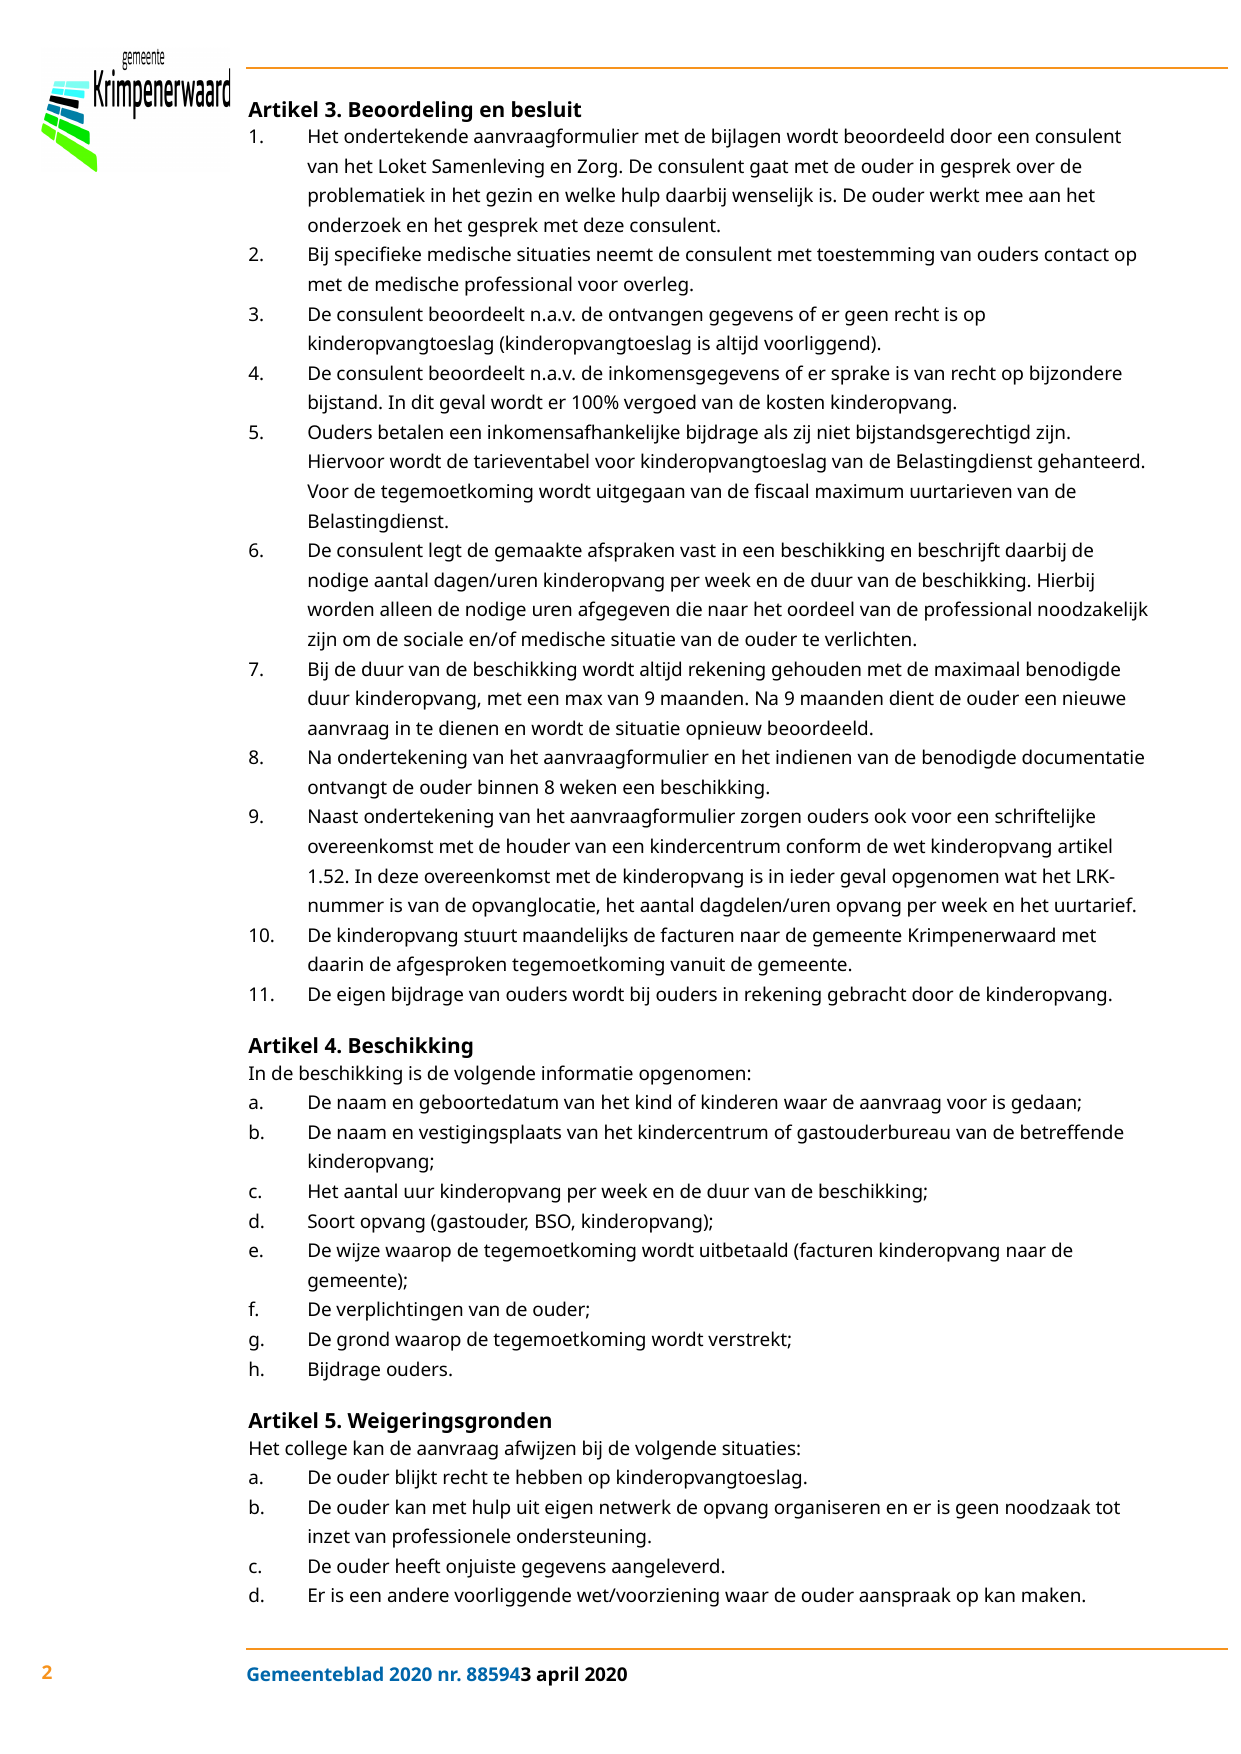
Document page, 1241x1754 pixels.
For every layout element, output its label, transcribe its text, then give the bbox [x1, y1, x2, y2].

list De naam en geboortedatum van het kind of kinderen waar de aanvraag voor is gedaan; [248, 1089, 1152, 1115]
list De kinderopvang stuurt maandelijks de facturen naar de gemeente Krimpenerwaard met daarin de afgesproken tegemoetkoming vanuit de gemeente. [248, 922, 1152, 977]
list Ouders betalen een inkomensafhankelijke bijdrage als zij niet bijstandsgerechtigd zijn. Hiervoor wordt de tarieventabel voor kinderopvangtoeslag van de Belastingdienst gehanteerd. Voor de tegemoetkoming wordt uitgegaan van de fiscaal maximum uurtarieven van de Belastingdienst. [248, 419, 1152, 533]
list Er is een andere voorliggende wet/voorziening waar de ouder aanspraak op kan maken. [248, 1583, 1152, 1608]
text Artikel 4. Beschikking [248, 1032, 1152, 1060]
list De naam en vestigingsplaats van het kindercentrum of gastouderbureau van de betreffende kinderopvang; [248, 1119, 1152, 1174]
list De eigen bijdrage van ouders wordt bij ouders in rekening gebracht door de kinderopvang. [248, 981, 1152, 1007]
text Artikel 5. Weigeringsgronden [248, 1406, 1152, 1435]
list De wijze waarop de tegemoetkoming wordt uitbetaald (facturen kinderopvang naar de gemeente); [248, 1237, 1152, 1293]
list Bijdrage ouders. [248, 1356, 1152, 1382]
list De consulent beoordeelt n.a.v. de ontvangen gegevens of er geen recht is op kinderopvangtoeslag (kinderopvangtoeslag is altijd voorliggend). [248, 301, 1152, 356]
list Het aantal uur kinderopvang per week en de duur van de beschikking; [248, 1178, 1152, 1204]
list Na ondertekening van het aanvraagformulier en het indienen van de benodigde documentatie ontvangt de ouder binnen 8 weken een beschikking. [248, 744, 1152, 800]
list De grond waarop de tegemoetkoming wordt verstrekt; [248, 1326, 1152, 1352]
list De ouder blijkt recht te hebben op kinderopvangtoeslag. [248, 1464, 1152, 1490]
list De ouder heeft onjuiste gegevens aangeleverd. [248, 1553, 1152, 1579]
picture [41, 47, 231, 172]
list Soort opvang (gastouder, BSO, kinderopvang); [248, 1208, 1152, 1234]
list Het ondertekende aanvraagformulier met de bijlagen wordt beoordeeld door een consulent van het Loket Samenleving en Zorg. De consulent gaat met de ouder in gesprek over de problematiek in het gezin en welke hulp daarbij wenselijk is. De ouder werkt mee aan het onderzoek en het gesprek met deze consulent. [248, 123, 1152, 238]
list De consulent legt de gemaakte afspraken vast in een beschikking en beschrijft daarbij de nodige aantal dagen/uren kinderopvang per week en de duur van de beschikking. Hierbij worden alleen de nodige uren afgegeven die naar het oordeel van de professional noodzakelijk zijn om de sociale en/of medische situatie van de ouder te verlichten. [248, 537, 1152, 652]
list Bij de duur van de beschikking wordt altijd rekening gehouden met de maximaal benodigde duur kinderopvang, met een max van 9 maanden. Na 9 maanden dient de ouder een nieuwe aanvraag in te dienen en wordt de situatie opnieuw beoordeeld. [248, 656, 1152, 741]
list De verplichtingen van de ouder; [248, 1297, 1152, 1322]
text Het college kan de aanvraag afwijzen bij de volgende situaties: [248, 1435, 1152, 1460]
list Naast ondertekening van het aanvraagformulier zorgen ouders ook voor een schriftelijke overeenkomst met de houder van een kindercentrum conform de wet kinderopvang artikel 1.52. In deze overeenkomst met de kinderopvang is in ieder geval opgenomen wat het LRK-nummer is van de opvanglocatie, het aantal dagdelen/uren opvang per week en het uurtarief. [248, 804, 1152, 918]
list De ouder kan met hulp uit eigen netwerk de opvang organiseren en er is geen noodzaak tot inzet van professionele ondersteuning. [248, 1494, 1152, 1549]
list Bij specifieke medische situaties neemt de consulent met toestemming van ouders contact op met de medische professional voor overleg. [248, 242, 1152, 297]
text Artikel 3. Beoordeling en besluit [248, 95, 1152, 123]
list De consulent beoordeelt n.a.v. de inkomensgegevens of er sprake is van recht op bijzondere bijstand. In dit geval wordt er 100% vergoed van de kosten kinderopvang. [248, 360, 1152, 415]
text In de beschikking is de volgende informatie opgenomen: [248, 1060, 1152, 1086]
